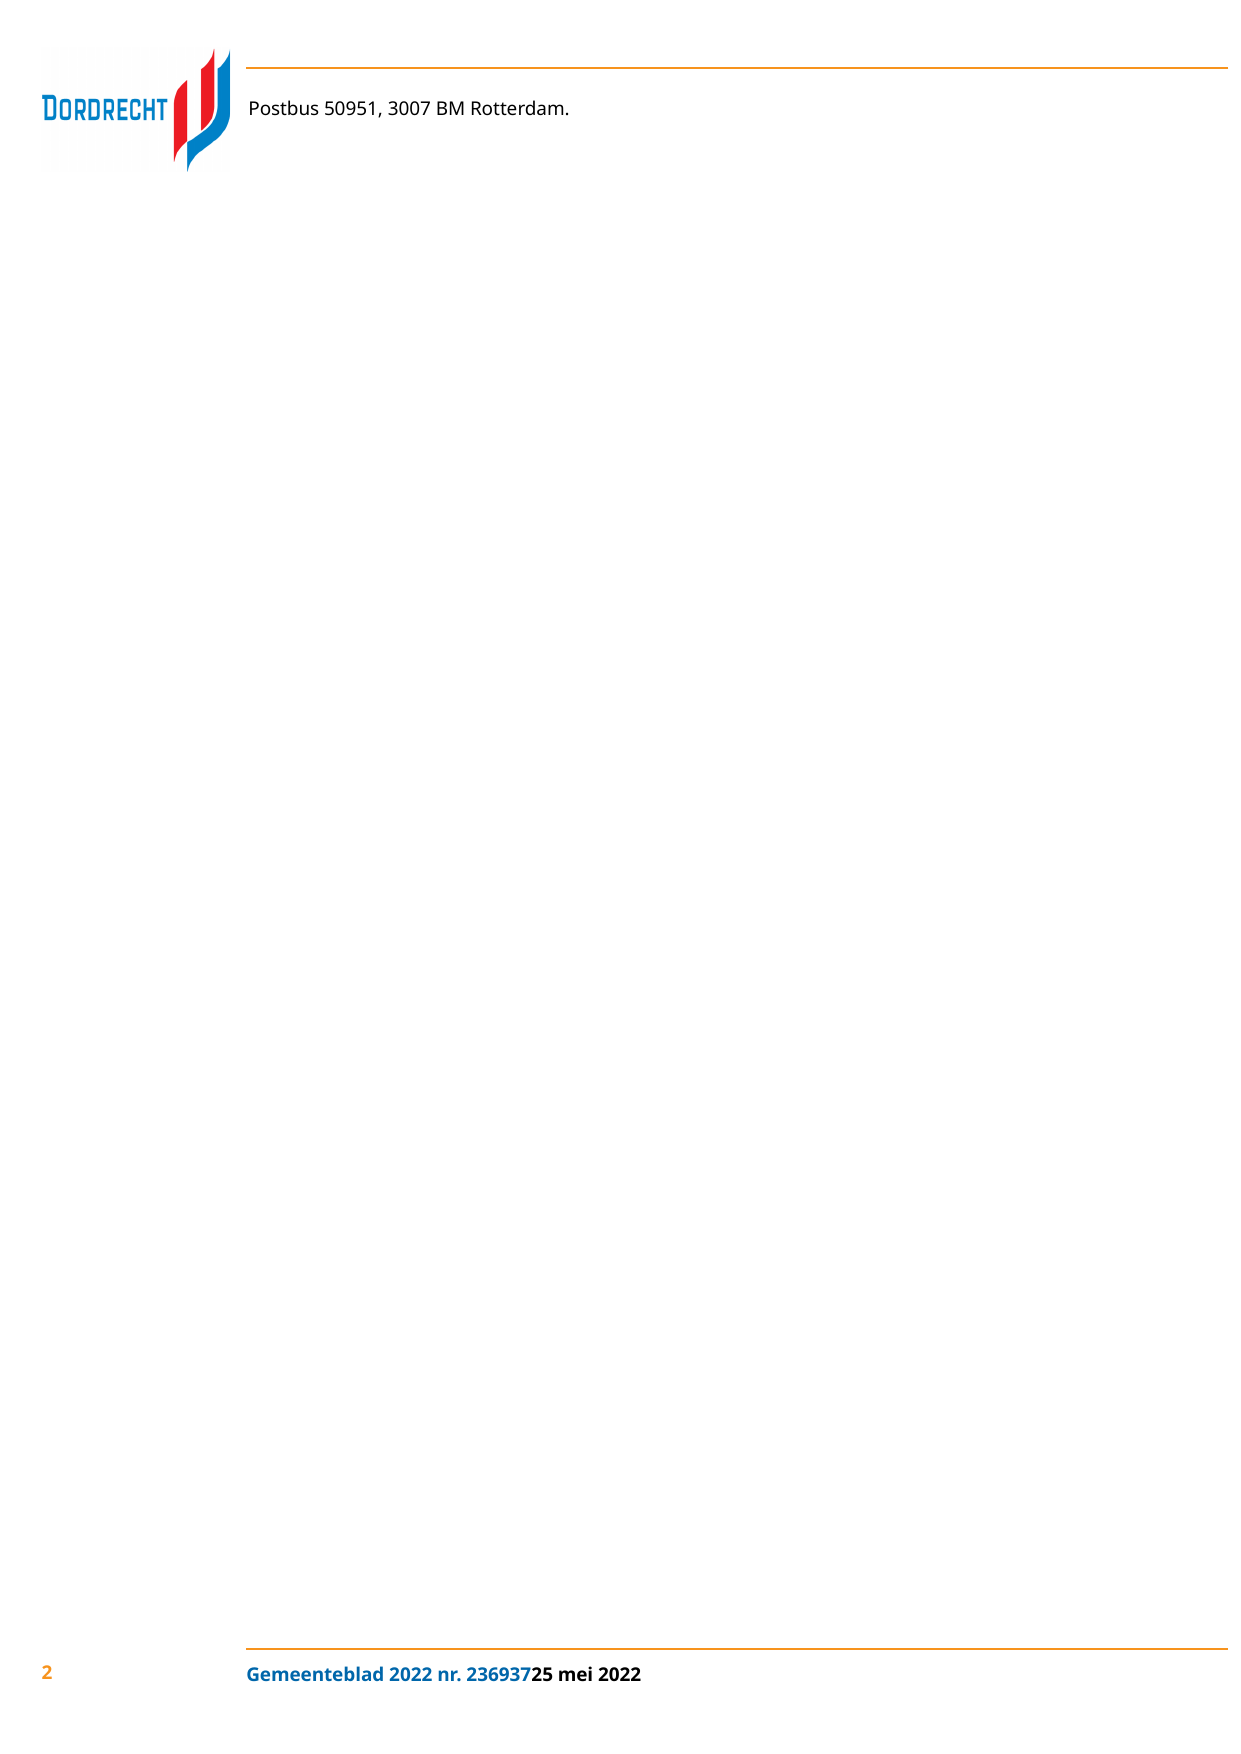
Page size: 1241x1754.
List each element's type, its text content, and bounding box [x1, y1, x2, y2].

picture [41, 47, 231, 172]
text Postbus 50951, 3007 BM Rotterdam. [248, 95, 1152, 121]
